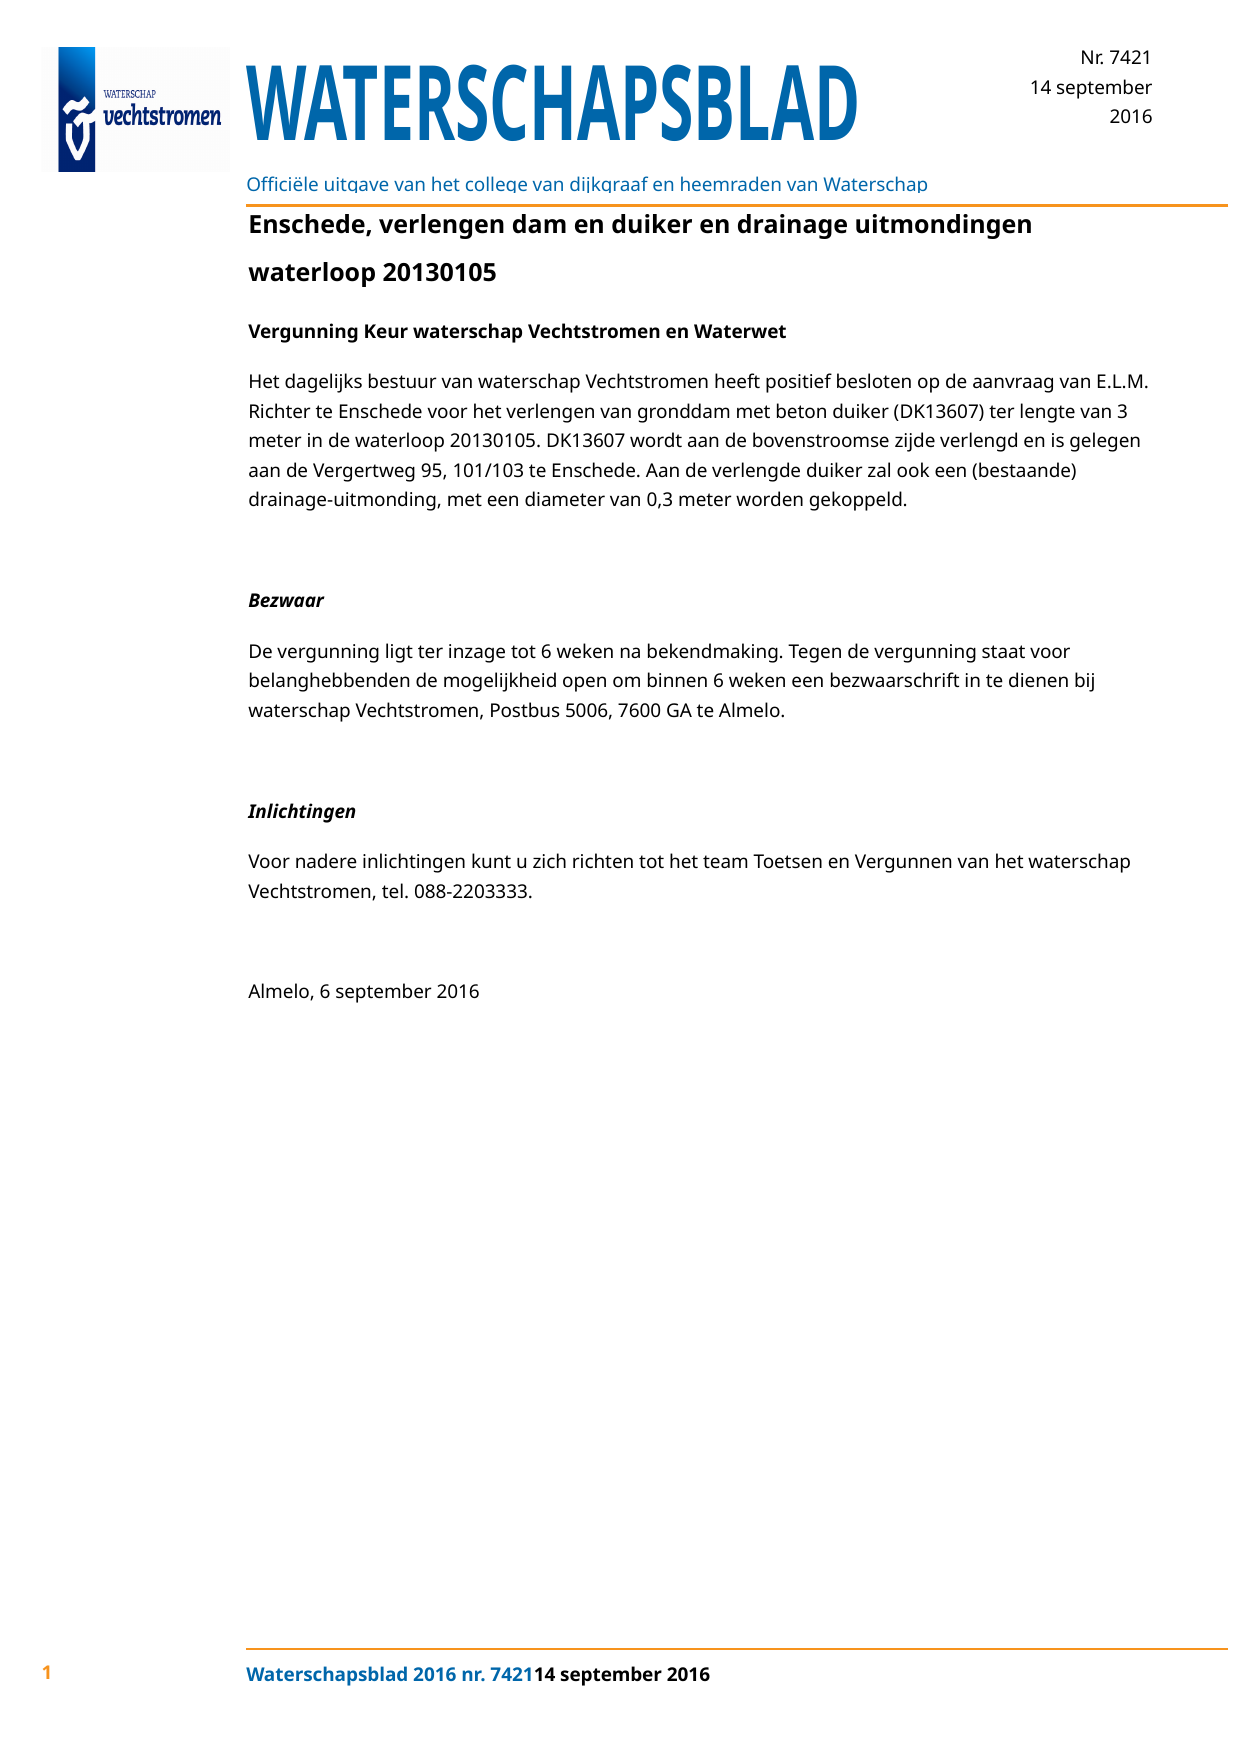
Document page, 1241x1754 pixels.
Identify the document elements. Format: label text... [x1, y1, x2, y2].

text Enschede, verlengen dam en duiker en drainage uitmondingen waterloop 20130105 [248, 207, 1152, 288]
text Almelo, 6 september 2016 [248, 979, 1152, 1004]
text Bezwaar [248, 587, 1152, 613]
picture [41, 47, 231, 172]
text Het dagelijks bestuur van waterschap Vechtstromen heeft positief besloten op de aanvraag van E.L.M. Richter te Enschede voor het verlengen van gronddam met beton duiker (DK13607) ter lengte van 3 meter in de waterloop 20130105. DK13607 wordt aan de bovenstroomse zijde verlengd en is gelegen aan de Vergertweg 95, 101/103 te Enschede. Aan de verlengde duiker zal ook een (bestaande) drainage-uitmonding, met een diameter van 0,3 meter worden gekoppeld. [248, 368, 1152, 512]
text De vergunning ligt ter inzage tot 6 weken na bekendmaking. Tegen de vergunning staat voor belanghebbenden de mogelijkheid open om binnen 6 weken een bezwaarschrift in te dienen bij waterschap Vechtstromen, Postbus 5006, 7600 GA te Almelo. [248, 638, 1152, 723]
text Inlichtingen [248, 798, 1152, 824]
text Vergunning Keur waterschap Vechtstromen en Waterwet [248, 318, 1152, 344]
text Voor nadere inlichtingen kunt u zich richten tot het team Toetsen en Vergunnen van het waterschap Vechtstromen, tel. 088-2203333. [248, 848, 1152, 904]
